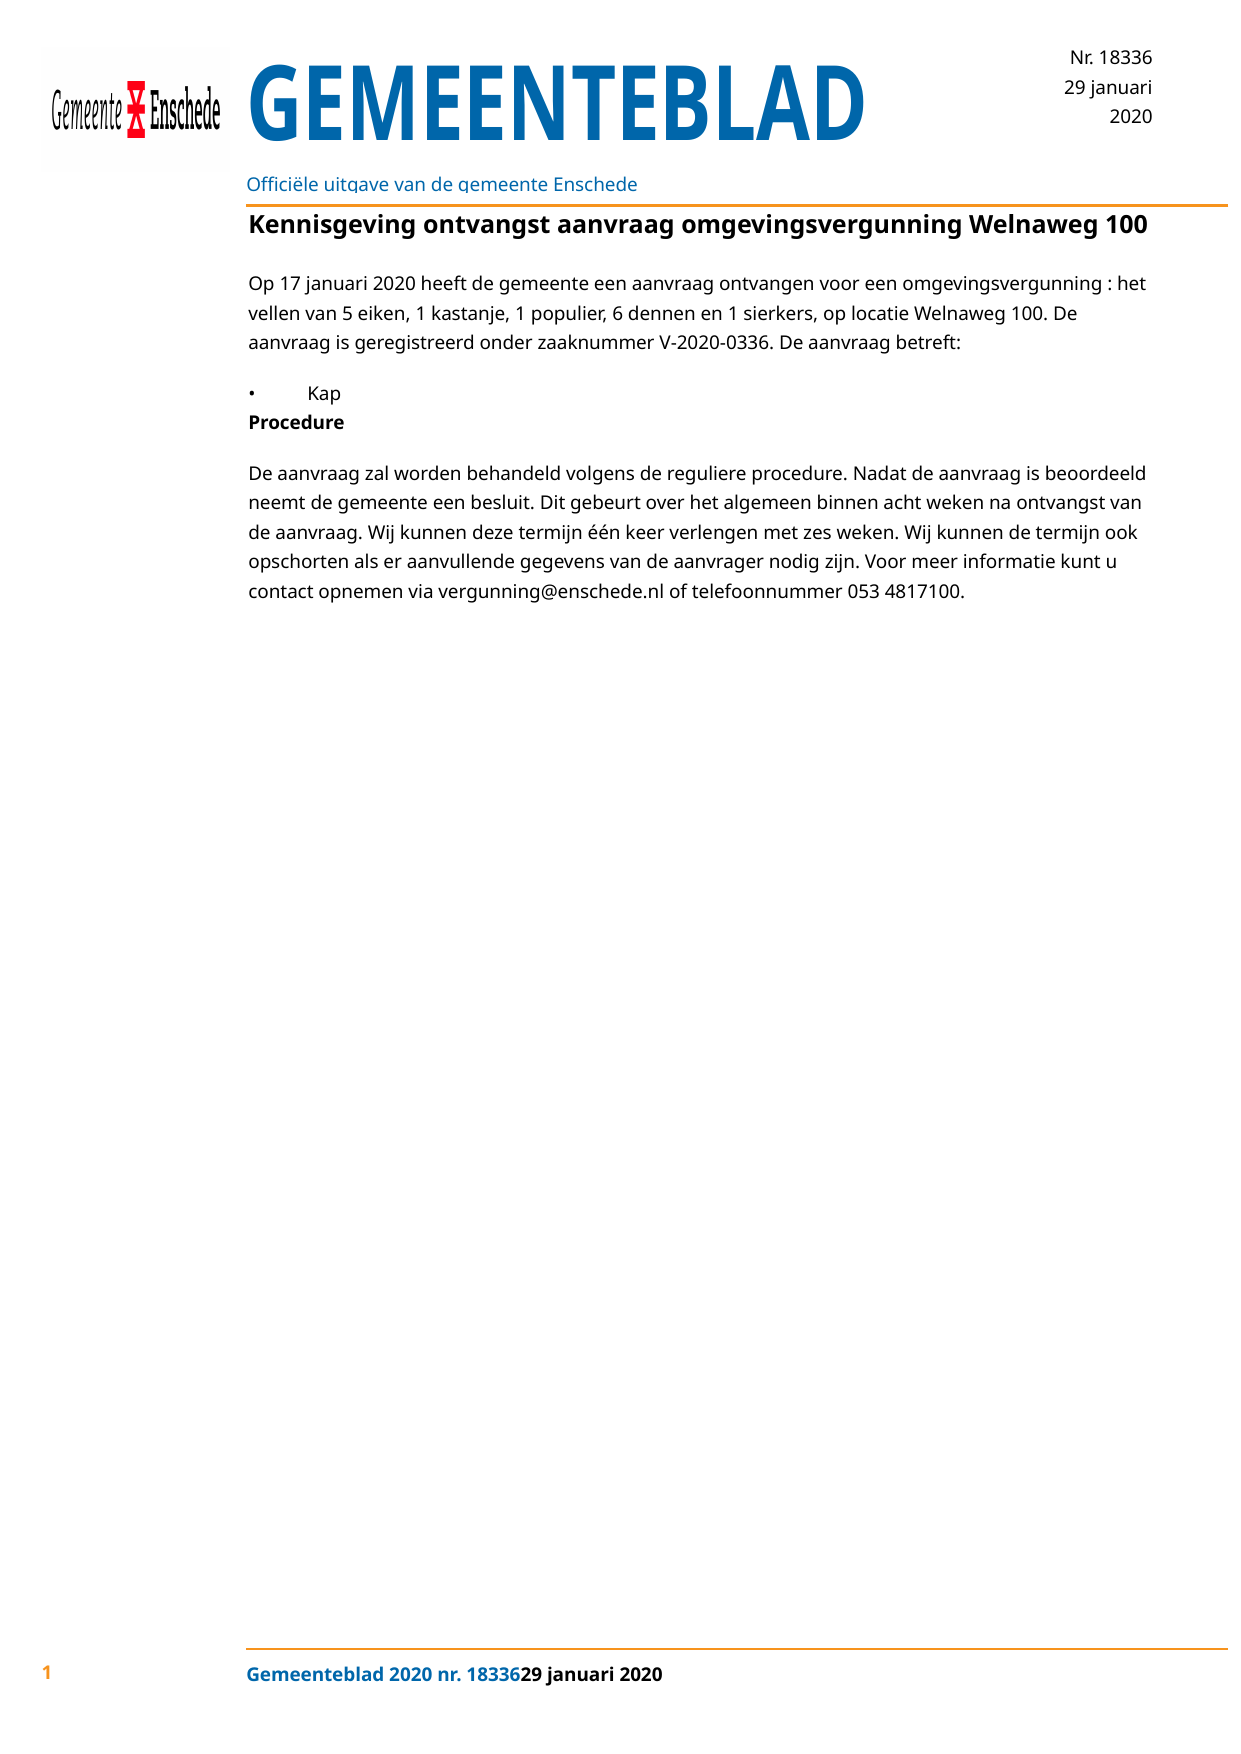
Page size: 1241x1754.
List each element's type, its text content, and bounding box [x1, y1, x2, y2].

text Kennisgeving ontvangst aanvraag omgevingsvergunning Welnaweg 100 [248, 207, 1152, 241]
text Op 17 januari 2020 heeft de gemeente een aanvraag ontvangen voor een omgevingsvergunning : het vellen van 5 eiken, 1 kastanje, 1 populier, 6 dennen en 1 sierkers, op locatie Welnaweg 100. De aanvraag is geregistreerd onder zaaknummer V-2020-0336. De aanvraag betreft: [248, 270, 1152, 355]
text Procedure [248, 409, 1152, 435]
text De aanvraag zal worden behandeld volgens de reguliere procedure. Nadat de aanvraag is beoordeeld neemt de gemeente een besluit. Dit gebeurt over het algemeen binnen acht weken na ontvangst van de aanvraag. Wij kunnen deze termijn één keer verlengen met zes weken. Wij kunnen de termijn ook opschorten als er aanvullende gegevens van de aanvrager nodig zijn. Voor meer informatie kunt u contact opnemen via vergunning@enschede.nl of telefoonnummer 053 4817100. [248, 460, 1152, 604]
picture [41, 47, 231, 172]
list Kap [248, 380, 1152, 406]
